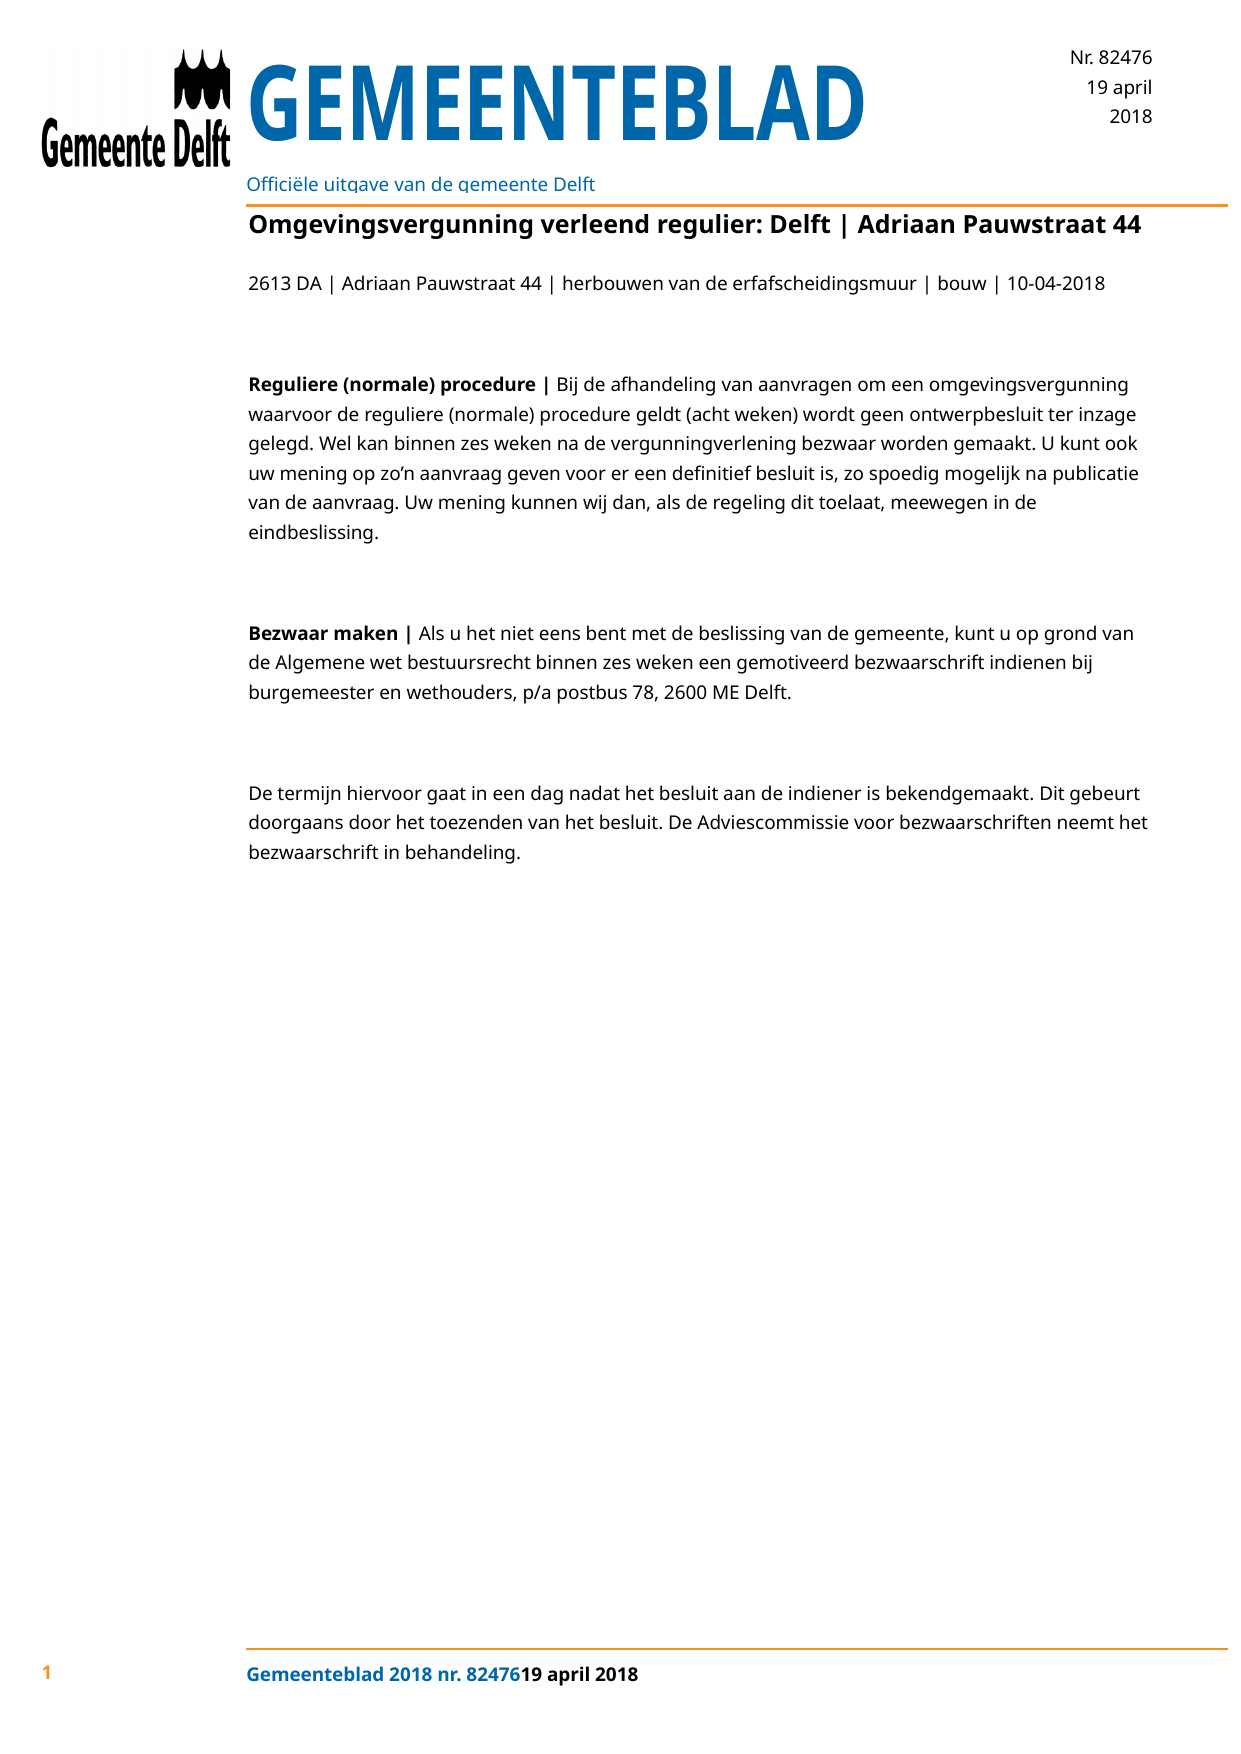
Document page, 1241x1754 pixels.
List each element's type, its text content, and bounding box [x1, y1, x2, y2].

text Bezwaar maken | Als u het niet eens bent met de beslissing van de gemeente, kunt u op grond van de Algemene wet bestuursrecht binnen zes weken een gemotiveerd bezwaarschrift indienen bij burgemeester en wethouders, p/a postbus 78, 2600 ME Delft. [248, 620, 1152, 705]
text Omgevingsvergunning verleend regulier: Delft | Adriaan Pauwstraat 44 [248, 207, 1152, 241]
picture [41, 47, 231, 172]
text De termijn hiervoor gaat in een dag nadat het besluit aan de indiener is bekendgemaakt. Dit gebeurt doorgaans door het toezenden van het besluit. De Adviescommissie voor bezwaarschriften neemt het bezwaarschrift in behandeling. [248, 780, 1152, 865]
text Reguliere (normale) procedure | Bij de afhandeling van aanvragen om een omgevingsvergunning waarvoor de reguliere (normale) procedure geldt (acht weken) wordt geen ontwerpbesluit ter inzage gelegd. Wel kan binnen zes weken na de vergunningverlening bezwaar worden gemaakt. U kunt ook uw mening op zo’n aanvraag geven voor er een definitief besluit is, zo spoedig mogelijk na publicatie van de aanvraag. Uw mening kunnen wij dan, als de regeling dit toelaat, meewegen in de eindbeslissing. [248, 371, 1152, 545]
text 2613 DA | Adriaan Pauwstraat 44 | herbouwen van de erfafscheidingsmuur | bouw | 10-04-2018 [248, 270, 1152, 296]
